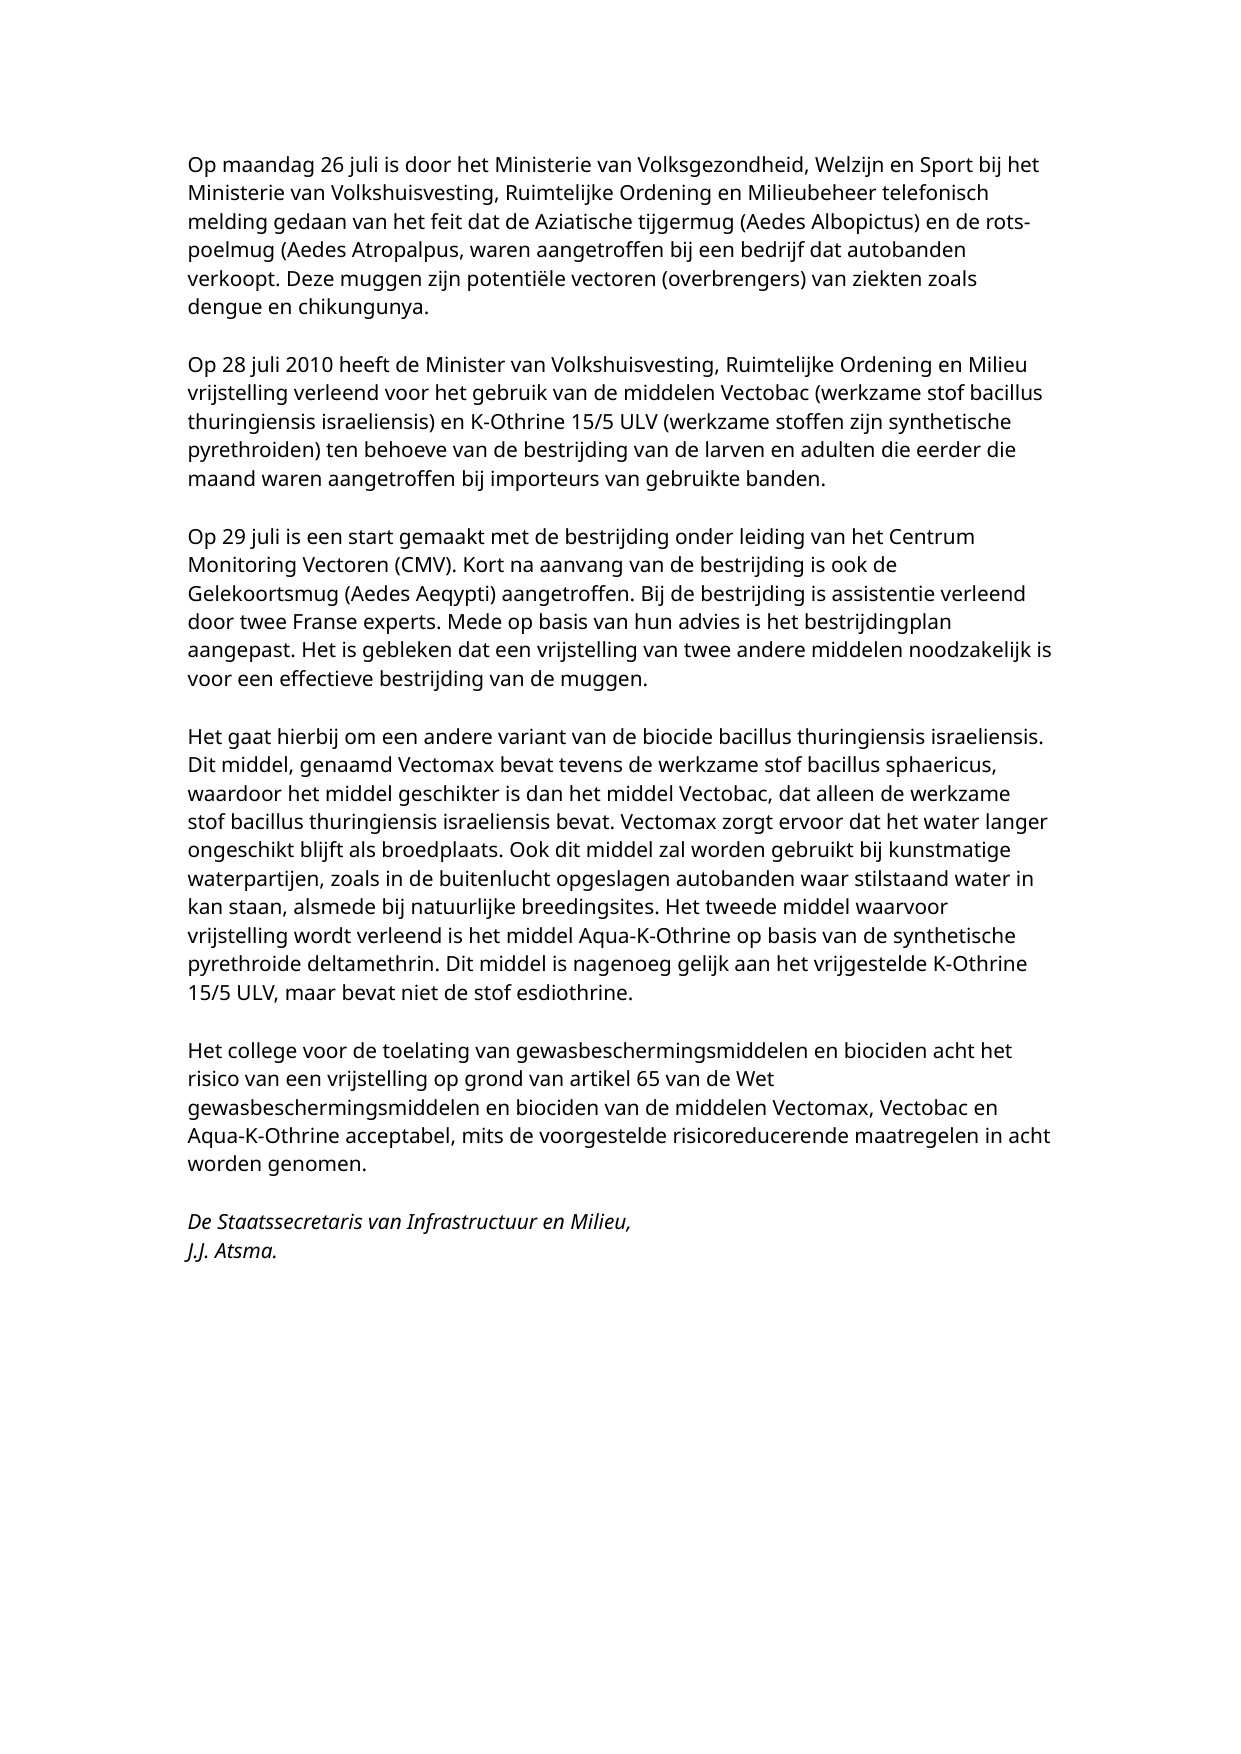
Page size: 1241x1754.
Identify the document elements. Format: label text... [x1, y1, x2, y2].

text J.J. Atsma. [187, 1236, 1053, 1264]
text Het college voor de toelating van gewasbeschermingsmiddelen en biociden acht het risico van een vrijstelling op grond van artikel 65 van de Wet gewasbeschermingsmiddelen en biociden van de middelen Vectomax, Vectobac en Aqua-K-Othrine acceptabel, mits de voorgestelde risicoreducerende maatregelen in acht worden genomen. [187, 1036, 1053, 1178]
text Op 28 juli 2010 heeft de Minister van Volkshuisvesting, Ruimtelijke Ordening en Milieu vrijstelling verleend voor het gebruik van de middelen Vectobac (werkzame stof bacillus thuringiensis israeliensis) en K-Othrine 15/5 ULV (werkzame stoffen zijn synthetische pyrethroiden) ten behoeve van de bestrijding van de larven en adulten die eerder die maand waren aangetroffen bij importeurs van gebruikte banden. [187, 350, 1053, 492]
text De Staatssecretaris van Infrastructuur en Milieu, [187, 1207, 1053, 1236]
text Het gaat hierbij om een andere variant van de biocide bacillus thuringiensis israeliensis. Dit middel, genaamd Vectomax bevat tevens de werkzame stof bacillus sphaericus, waardoor het middel geschikter is dan het middel Vectobac, dat alleen de werkzame stof bacillus thuringiensis israeliensis bevat. Vectomax zorgt ervoor dat het water langer ongeschikt blijft als broedplaats. Ook dit middel zal worden gebruikt bij kunstmatige waterpartijen, zoals in de buitenlucht opgeslagen autobanden waar stilstaand water in kan staan, alsmede bij natuurlijke breedingsites. Het tweede middel waarvoor vrijstelling wordt verleend is het middel Aqua-K-Othrine op basis van de synthetische pyrethroide deltamethrin. Dit middel is nagenoeg gelijk aan het vrijgestelde K-Othrine 15/5 ULV, maar bevat niet de stof esdiothrine. [187, 722, 1053, 1006]
text Op 29 juli is een start gemaakt met de bestrijding onder leiding van het Centrum Monitoring Vectoren (CMV). Kort na aanvang van de bestrijding is ook de Gelekoortsmug (Aedes Aeqypti) aangetroffen. Bij de bestrijding is assistentie verleend door twee Franse experts. Mede op basis van hun advies is het bestrijdingplan aangepast. Het is gebleken dat een vrijstelling van twee andere middelen noodzakelijk is voor een effectieve bestrijding van de muggen. [187, 522, 1053, 692]
text Op maandag 26 juli is door het Ministerie van Volksgezondheid, Welzijn en Sport bij het Ministerie van Volkshuisvesting, Ruimtelijke Ordening en Milieubeheer telefonisch melding gedaan van het feit dat de Aziatische tijgermug (Aedes Albopictus) en de rots-poelmug (Aedes Atropalpus, waren aangetroffen bij een bedrijf dat autobanden verkoopt. Deze muggen zijn potentiële vectoren (overbrengers) van ziekten zoals dengue en chikungunya. [187, 150, 1053, 321]
